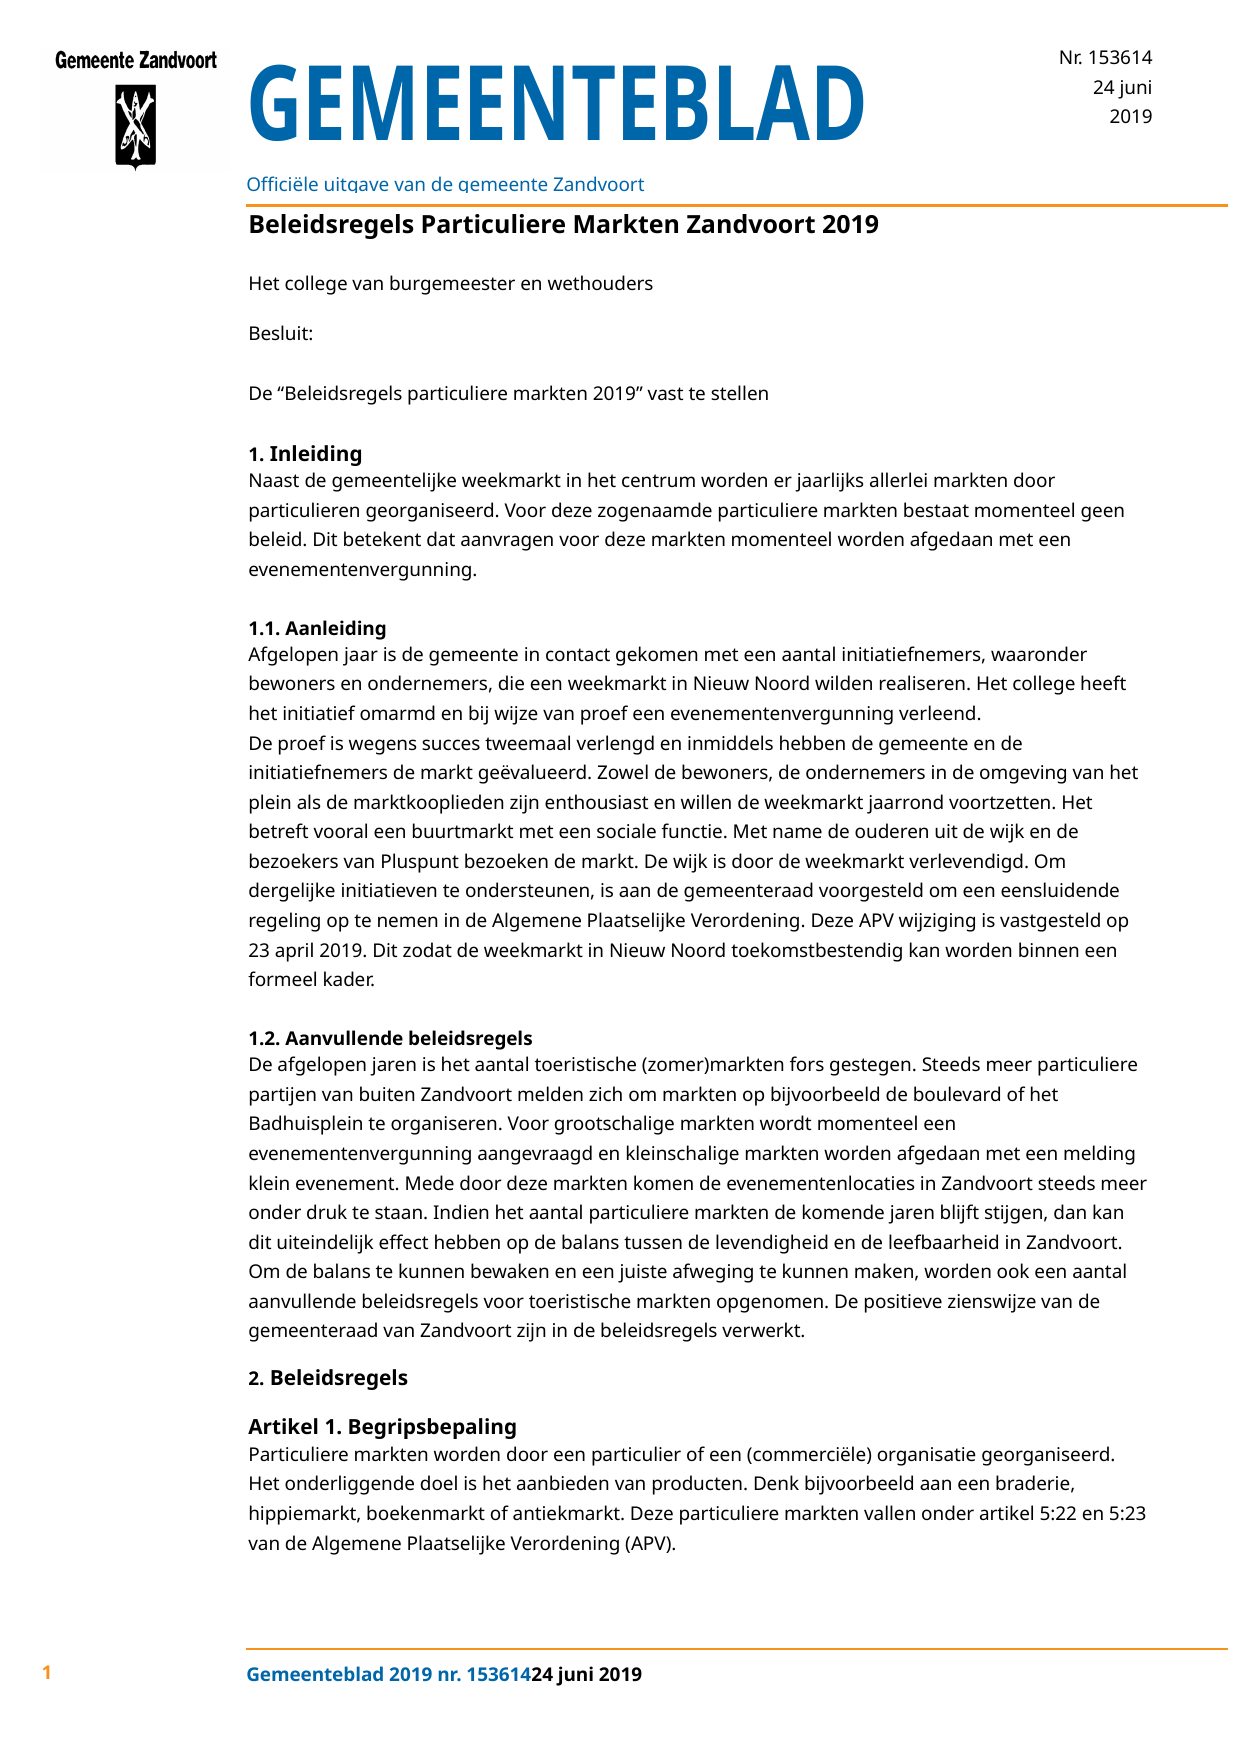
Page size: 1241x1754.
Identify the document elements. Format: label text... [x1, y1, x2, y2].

text Beleidsregels Particuliere Markten Zandvoort 2019 [248, 207, 1152, 241]
text Artikel 1. Begripsbepaling [248, 1412, 1152, 1441]
text 1. Inleiding [248, 439, 1152, 467]
text Particuliere markten worden door een particulier of een (commerciële) organisatie georganiseerd. Het onderliggende doel is het aanbieden van producten. Denk bijvoorbeeld aan een braderie, hippiemarkt, boekenmarkt of antiekmarkt. Deze particuliere markten vallen onder artikel 5:22 en 5:23 van de Algemene Plaatselijke Verordening (APV). [248, 1441, 1152, 1555]
text 2. Beleidsregels [248, 1363, 1152, 1392]
picture [41, 47, 231, 172]
text 1.2. Aanvullende beleidsregels [248, 1026, 1152, 1051]
text Besluit: [248, 321, 1152, 346]
text 1.1. Aanleiding [248, 615, 1152, 641]
text De proef is wegens succes tweemaal verlengd en inmiddels hebben de gemeente en de initiatiefnemers de markt geëvalueerd. Zowel de bewoners, de ondernemers in de omgeving van het plein als de marktkooplieden zijn enthousiast en willen de weekmarkt jaarrond voortzetten. Het betreft vooral een buurtmarkt met een sociale functie. Met name de ouderen uit de wijk en de bezoekers van Pluspunt bezoeken de markt. De wijk is door de weekmarkt verlevendigd. Om dergelijke initiatieven te ondersteunen, is aan de gemeenteraad voorgesteld om een eensluidende regeling op te nemen in de Algemene Plaatselijke Verordening. Deze APV wijziging is vastgesteld op 23 april 2019. Dit zodat de weekmarkt in Nieuw Noord toekomstbestendig kan worden binnen een formeel kader. [248, 730, 1152, 992]
text Afgelopen jaar is de gemeente in contact gekomen met een aantal initiatiefnemers, waaronder bewoners en ondernemers, die een weekmarkt in Nieuw Noord wilden realiseren. Het college heeft het initiatief omarmd en bij wijze van proef een evenementenvergunning verleend. [248, 641, 1152, 726]
text Naast de gemeentelijke weekmarkt in het centrum worden er jaarlijks allerlei markten door particulieren georganiseerd. Voor deze zogenaamde particuliere markten bestaat momenteel geen beleid. Dit betekent dat aanvragen voor deze markten momenteel worden afgedaan met een evenementenvergunning. [248, 467, 1152, 582]
text De afgelopen jaren is het aantal toeristische (zomer)markten fors gestegen. Steeds meer particuliere partijen van buiten Zandvoort melden zich om markten op bijvoorbeeld de boulevard of het Badhuisplein te organiseren. Voor grootschalige markten wordt momenteel een evenementenvergunning aangevraagd en kleinschalige markten worden afgedaan met een melding klein evenement. Mede door deze markten komen de evenementenlocaties in Zandvoort steeds meer onder druk te staan. Indien het aantal particuliere markten de komende jaren blijft stijgen, dan kan dit uiteindelijk effect hebben op de balans tussen de levendigheid en de leefbaarheid in Zandvoort. Om de balans te kunnen bewaken en een juiste afweging te kunnen maken, worden ook een aantal aanvullende beleidsregels voor toeristische markten opgenomen. De positieve zienswijze van de gemeenteraad van Zandvoort zijn in de beleidsregels verwerkt. [248, 1051, 1152, 1343]
text De “Beleidsregels particuliere markten 2019” vast te stellen [248, 380, 1152, 406]
text Het college van burgemeester en wethouders [248, 270, 1152, 296]
